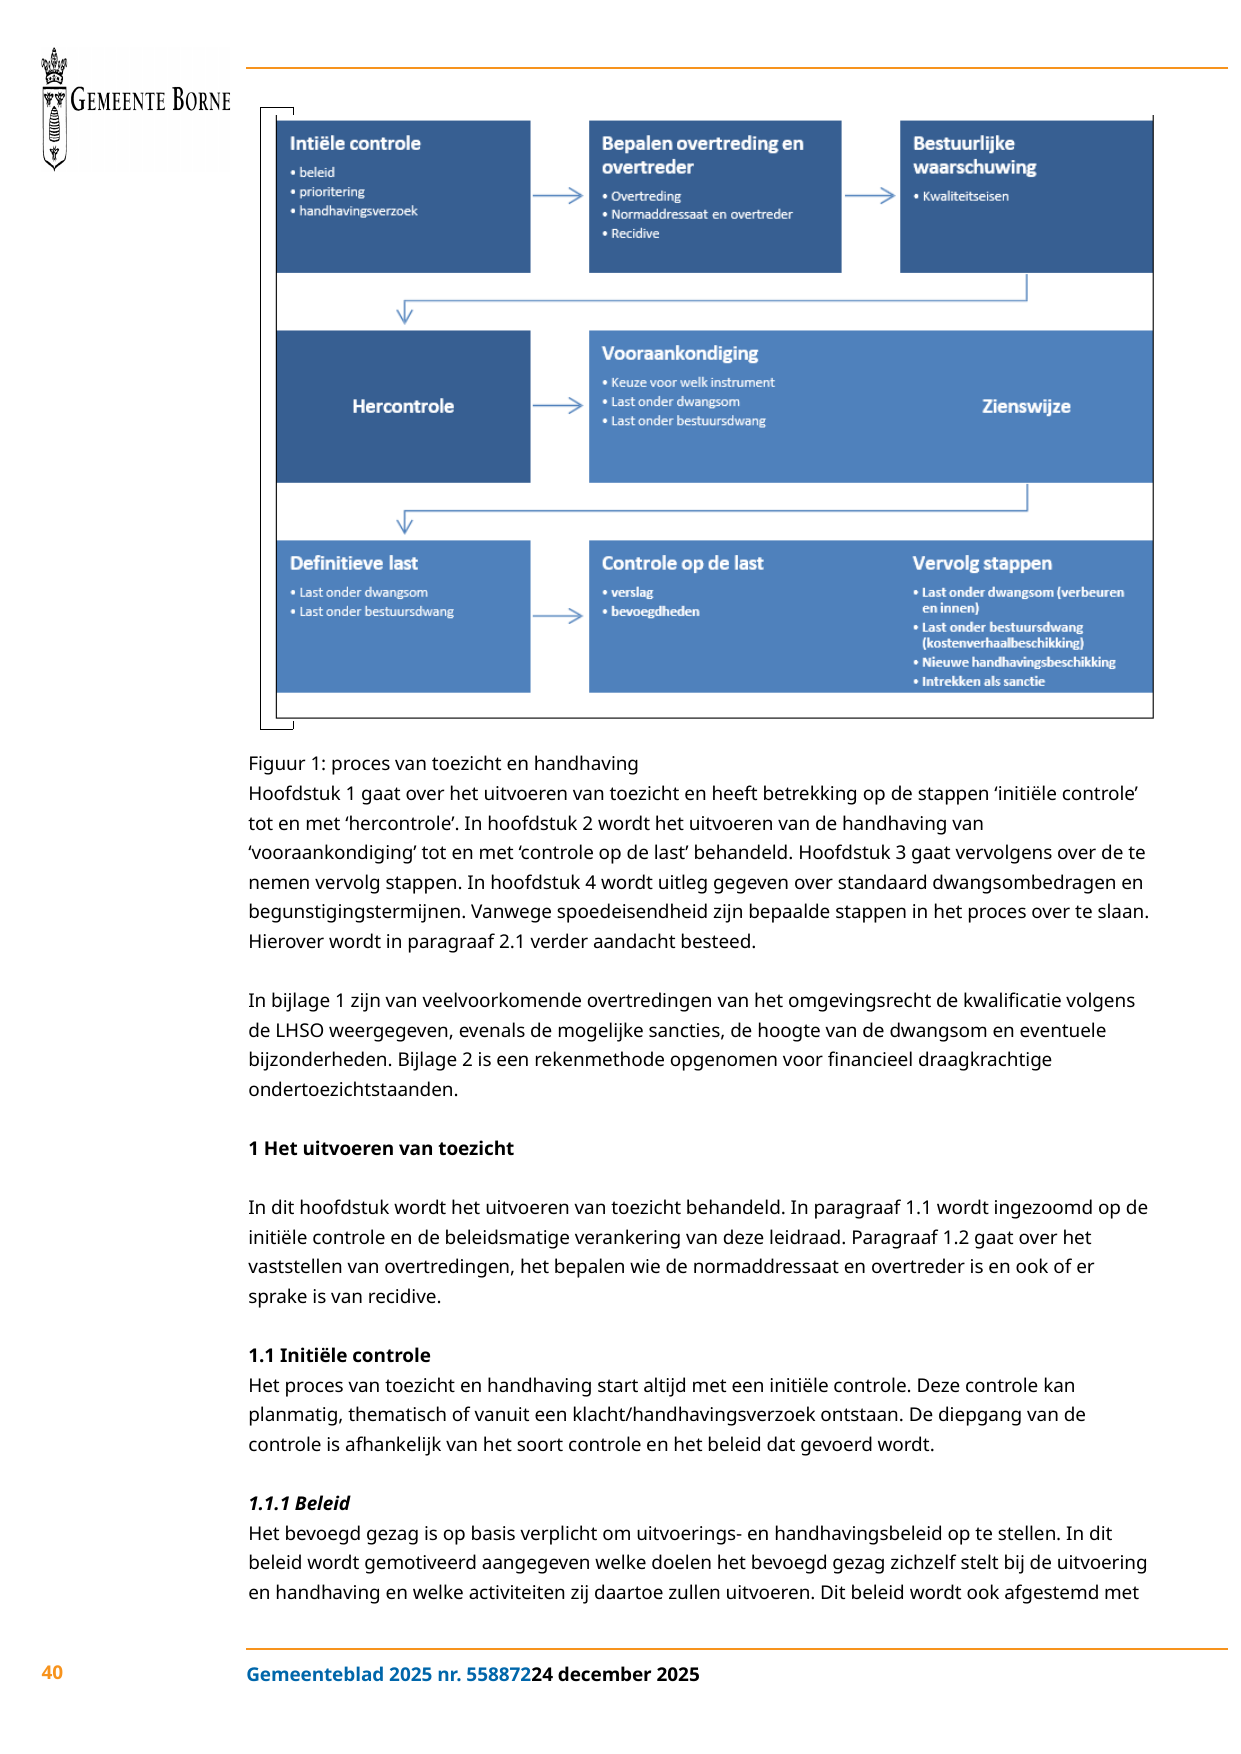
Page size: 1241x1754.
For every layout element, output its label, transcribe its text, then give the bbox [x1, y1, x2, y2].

text 1.1.1 Beleid [248, 1490, 1152, 1516]
text 1 Het uitvoeren van toezicht [248, 1135, 1152, 1161]
text Het bevoegd gezag is op basis verplicht om uitvoerings- en handhavingsbeleid op te stellen. In dit beleid wordt gemotiveerd aangegeven welke doelen het bevoegd gezag zichzelf stelt bij de uitvoering en handhaving en welke activiteiten zij daartoe zullen uitvoeren. Dit beleid wordt ook afgestemd met [248, 1520, 1152, 1605]
picture [268, 115, 1155, 721]
text In dit hoofdstuk wordt het uitvoeren van toezicht behandeld. In paragraaf 1.1 wordt ingezoomd op de initiële controle en de beleidsmatige verankering van deze leidraad. Paragraaf 1.2 gaat over het vaststellen van overtredingen, het bepalen wie de normaddressaat en overtreder is en ook of er sprake is van recidive. [248, 1194, 1152, 1309]
text 1.1 Initiële controle [248, 1342, 1152, 1368]
text Figuur 1: proces van toezicht en handhaving [248, 751, 1152, 776]
text In bijlage 1 zijn van veelvoorkomende overtredingen van het omgevingsrecht de kwalificatie volgens de LHSO weergegeven, evenals de mogelijke sancties, de hoogte van de dwangsom en eventuele bijzonderheden. Bijlage 2 is een rekenmethode opgenomen voor financieel draagkrachtige ondertoezichtstaanden. [248, 987, 1152, 1102]
text Hoofdstuk 1 gaat over het uitvoeren van toezicht en heeft betrekking op de stappen ‘initiële controle’ tot en met ‘hercontrole’. In hoofdstuk 2 wordt het uitvoeren van de handhaving van ‘vooraankondiging’ tot en met ‘controle op de last’ behandeld. Hoofdstuk 3 gaat vervolgens over de te nemen vervolg stappen. In hoofdstuk 4 wordt uitleg gegeven over standaard dwangsombedragen en begunstigingstermijnen. Vanwege spoedeisendheid zijn bepaalde stappen in het proces over te slaan. Hierover wordt in paragraaf 2.1 verder aandacht besteed. [248, 780, 1152, 954]
picture [41, 47, 231, 172]
text Het proces van toezicht en handhaving start altijd met een initiële controle. Deze controle kan planmatig, thematisch of vanuit een klacht/handhavingsverzoek ontstaan. De diepgang van de controle is afhankelijk van het soort controle en het beleid dat gevoerd wordt. [248, 1372, 1152, 1457]
